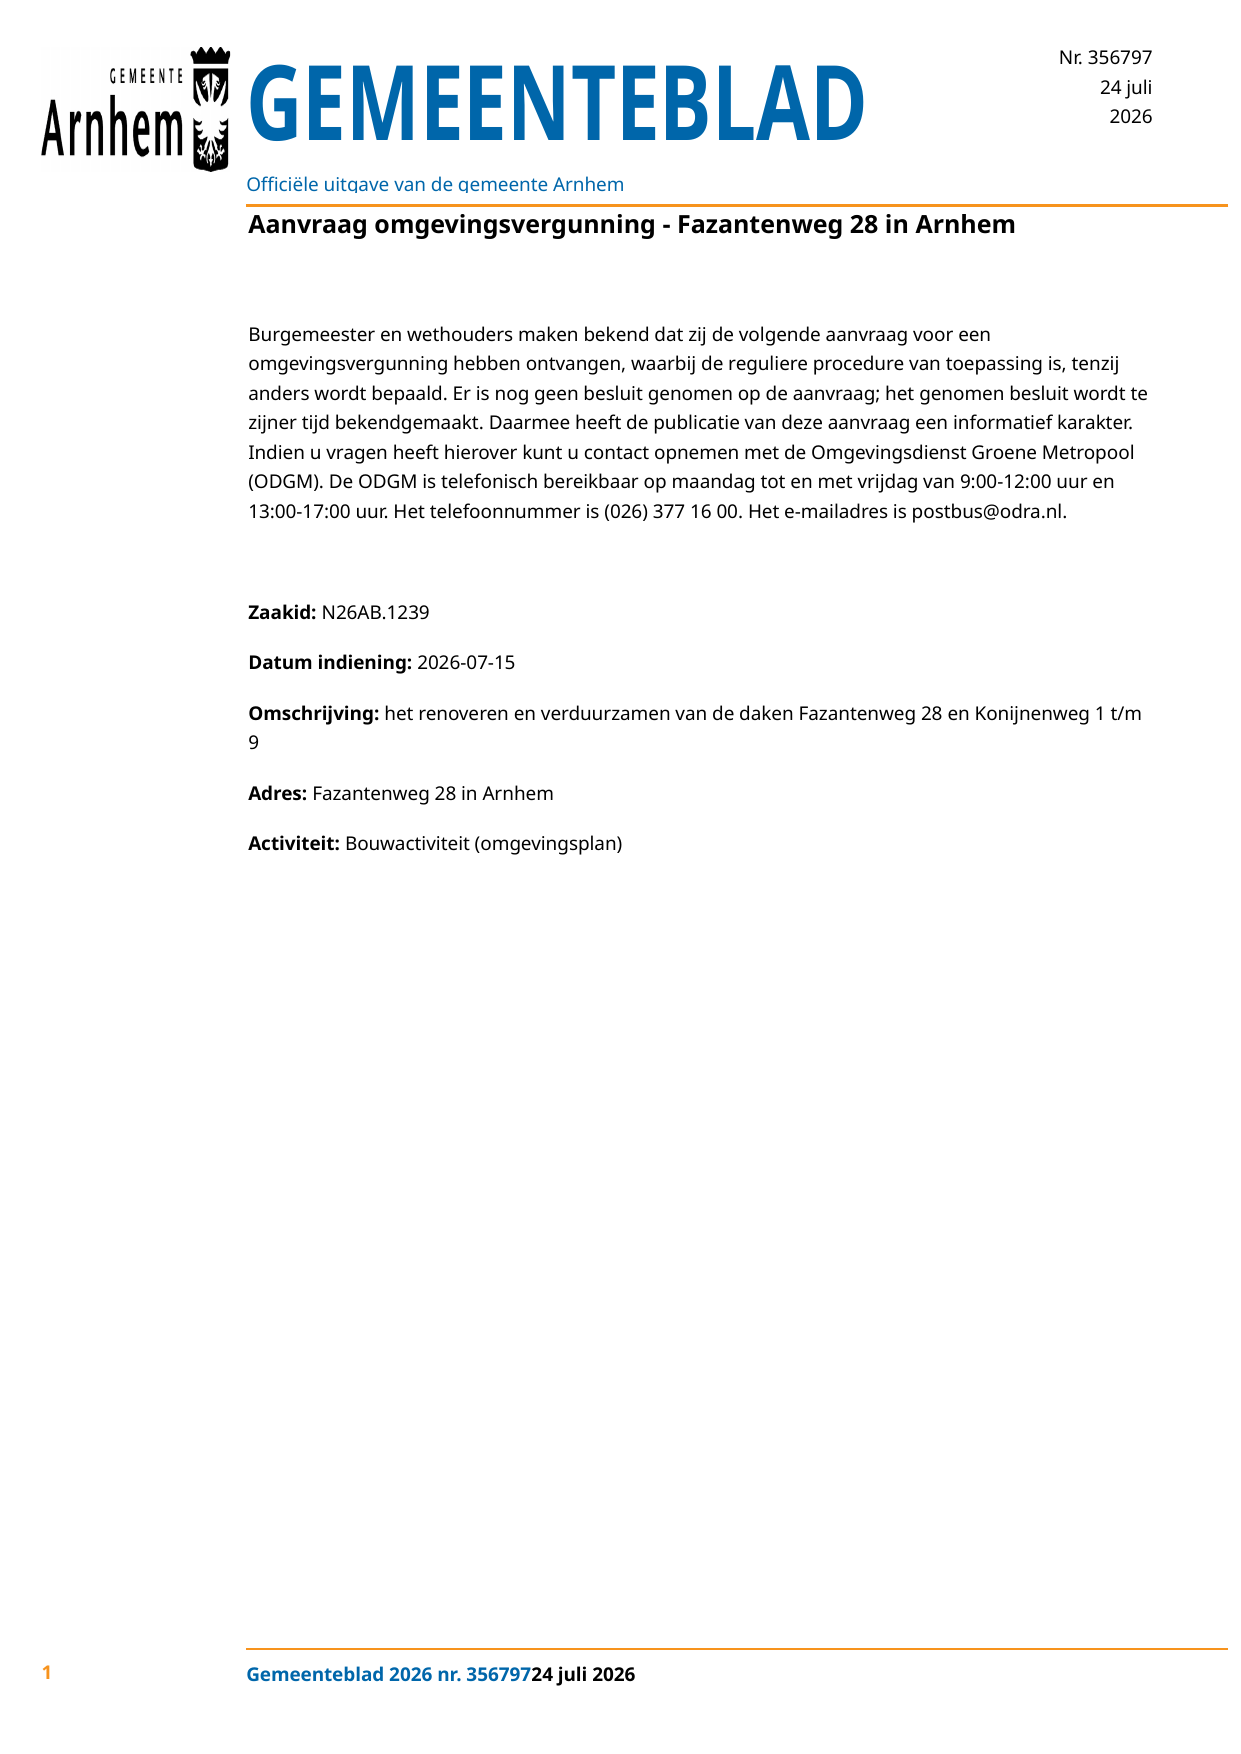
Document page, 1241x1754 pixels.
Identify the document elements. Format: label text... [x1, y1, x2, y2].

text Zaakid: N26AB.1239 [248, 599, 1152, 625]
text Datum indiening: 2026-07-15 [248, 649, 1152, 675]
text Omschrijving: het renoveren en verduurzamen van de daken Fazantenweg 28 en Konijnenweg 1 t/m 9 [248, 700, 1152, 755]
text Aanvraag omgevingsvergunning - Fazantenweg 28 in Arnhem [248, 207, 1152, 241]
picture [41, 47, 231, 172]
text Activiteit: Bouwactiviteit (omgevingsplan) [248, 830, 1152, 856]
text Burgemeester en wethouders maken bekend dat zij de volgende aanvraag voor een omgevingsvergunning hebben ontvangen, waarbij de reguliere procedure van toepassing is, tenzij anders wordt bepaald. Er is nog geen besluit genomen op de aanvraag; het genomen besluit wordt te zijner tijd bekendgemaakt. Daarmee heeft de publicatie van deze aanvraag een informatief karakter. Indien u vragen heeft hierover kunt u contact opnemen met de Omgevingsdienst Groene Metropool (ODGM). De ODGM is telefonisch bereikbaar op maandag tot en met vrijdag van 9:00-12:00 uur en 13:00-17:00 uur. Het telefoonnummer is (026) 377 16 00. Het e-mailadres is postbus@odra.nl. [248, 321, 1152, 524]
text Adres: Fazantenweg 28 in Arnhem [248, 780, 1152, 806]
